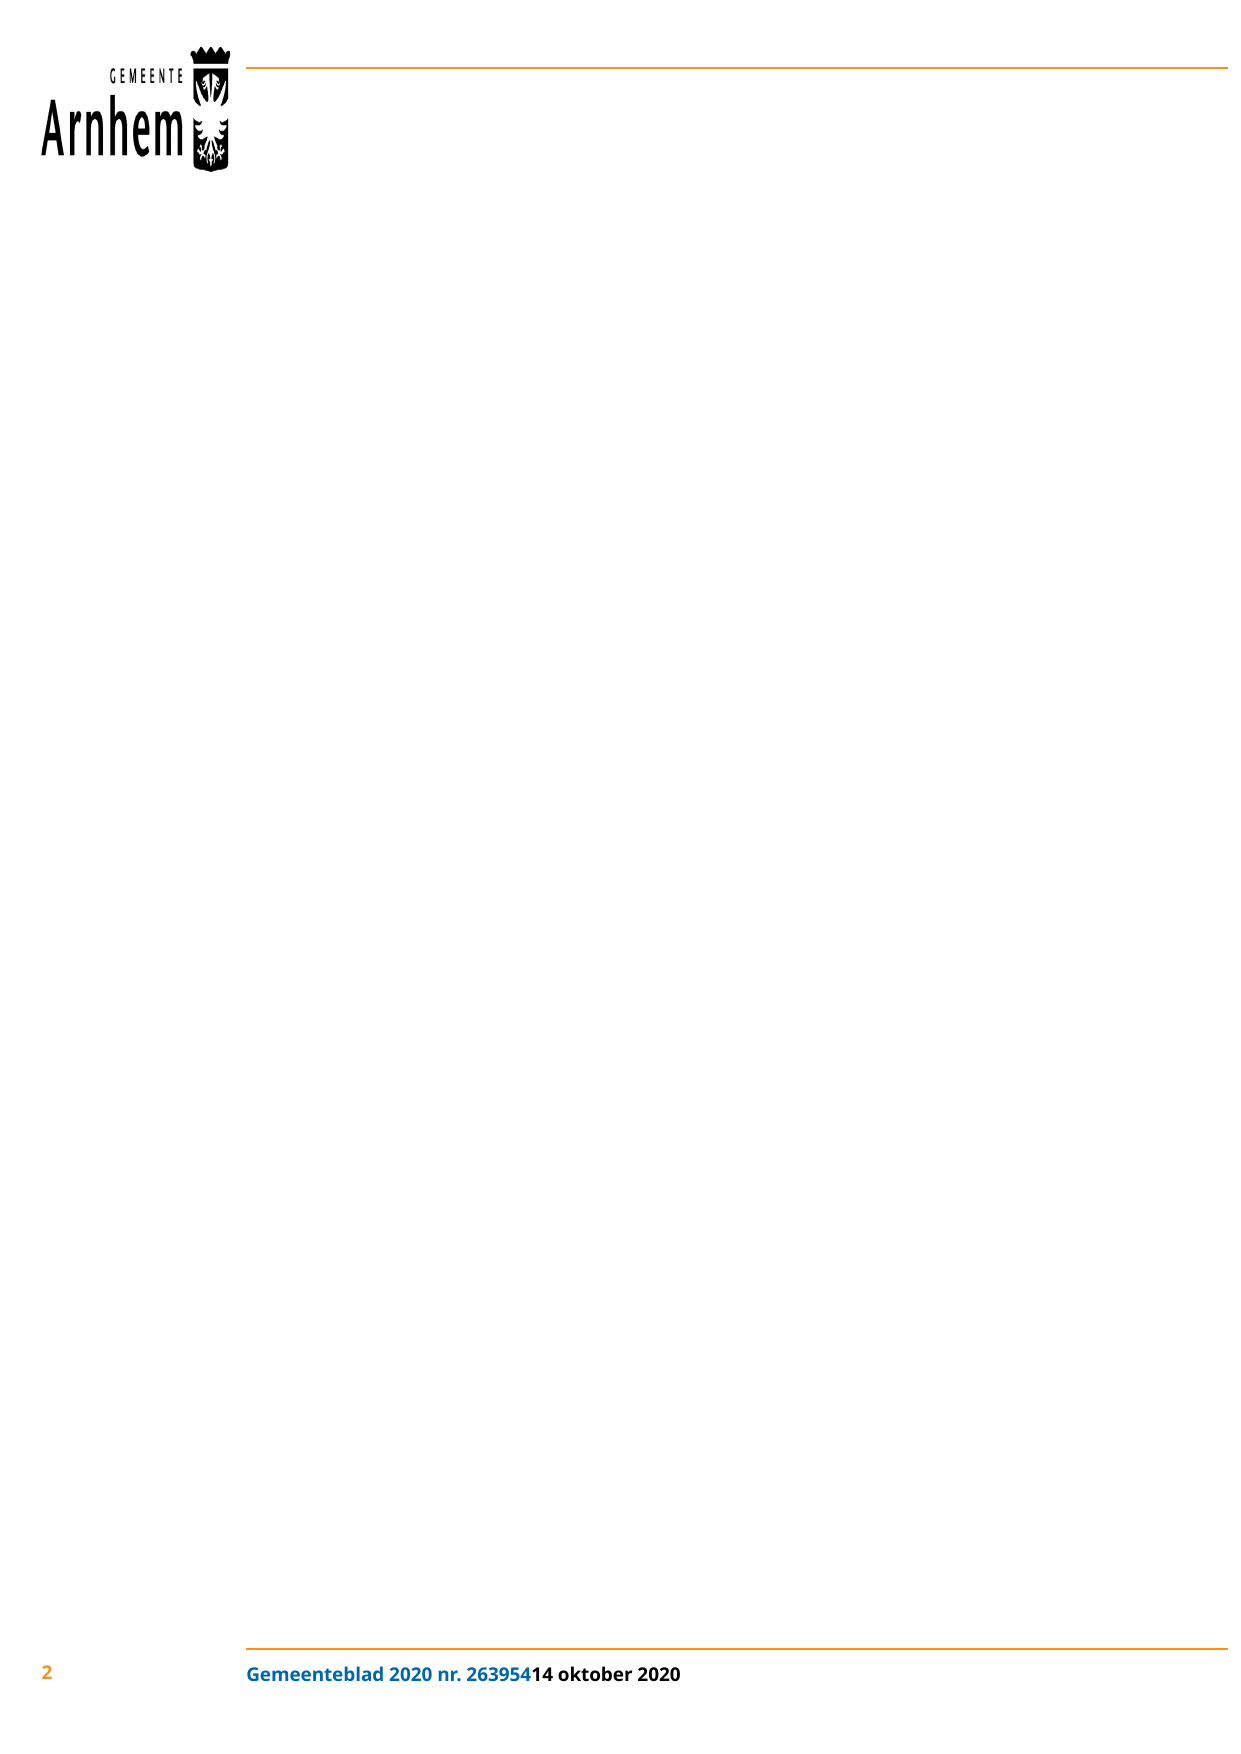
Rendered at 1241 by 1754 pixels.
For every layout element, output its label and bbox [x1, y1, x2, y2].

picture [41, 47, 231, 172]
